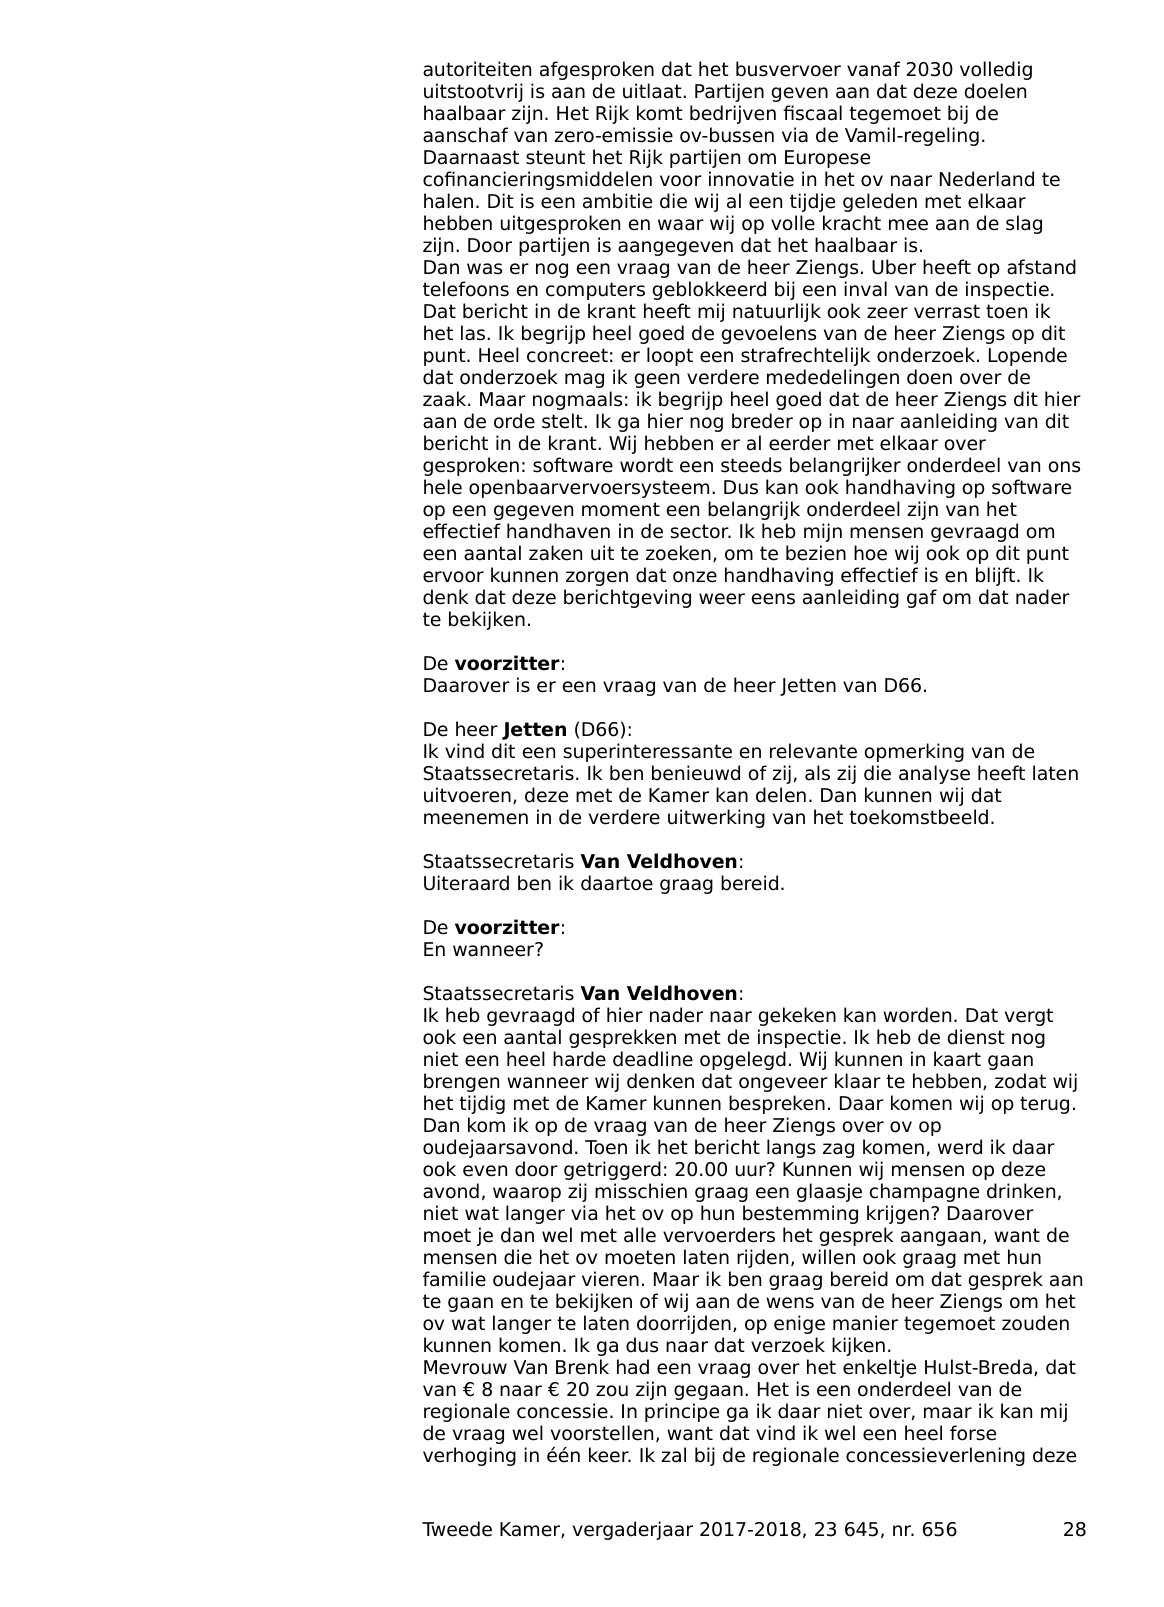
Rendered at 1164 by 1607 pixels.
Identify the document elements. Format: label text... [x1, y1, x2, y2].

text De voorzitter: [422, 917, 1087, 939]
text Ik vind dit een superinteressante en relevante opmerking van de Staatssecretaris. Ik ben benieuwd of zij, als zij die analyse heeft laten uitvoeren, deze met de Kamer kan delen. Dan kunnen wij dat meenemen in de verdere uitwerking van het toekomstbeeld. [422, 741, 1087, 829]
text Dan kom ik op de vraag van de heer Ziengs over ov op oudejaarsavond. Toen ik het bericht langs zag komen, werd ik daar ook even door getriggerd: 20.00 uur? Kunnen wij mensen op deze avond, waarop zij misschien graag een glaasje champagne drinken, niet wat langer via het ov op hun bestemming krijgen? Daarover moet je dan wel met alle vervoerders het gesprek aangaan, want de mensen die het ov moeten laten rijden, willen ook graag met hun familie oudejaar vieren. Maar ik ben graag bereid om dat gesprek aan te gaan en te bekijken of wij aan de wens van de heer Ziengs om het ov wat langer te laten doorrijden, op enige manier tegemoet zouden kunnen komen. Ik ga dus naar dat verzoek kijken. [422, 1115, 1087, 1357]
text Daarover is er een vraag van de heer Jetten van D66. [422, 675, 1087, 697]
text Ik heb gevraagd of hier nader naar gekeken kan worden. Dat vergt ook een aantal gesprekken met de inspectie. Ik heb de dienst nog niet een heel harde deadline opgelegd. Wij kunnen in kaart gaan brengen wanneer wij denken dat ongeveer klaar te hebben, zodat wij het tijdig met de Kamer kunnen bespreken. Daar komen wij op terug. [422, 1005, 1087, 1115]
text Staatssecretaris Van Veldhoven: [422, 851, 1087, 873]
text Staatssecretaris Van Veldhoven: [422, 983, 1087, 1005]
text De heer Jetten (D66): [422, 719, 1087, 741]
text Dan was er nog een vraag van de heer Ziengs. Uber heeft op afstand telefoons en computers geblokkeerd bij een inval van de inspectie. Dat bericht in de krant heeft mij natuurlijk ook zeer verrast toen ik het las. Ik begrijp heel goed de gevoelens van de heer Ziengs op dit punt. Heel concreet: er loopt een strafrechtelijk onderzoek. Lopende dat onderzoek mag ik geen verdere mededelingen doen over de zaak. Maar nogmaals: ik begrijp heel goed dat de heer Ziengs dit hier aan de orde stelt. Ik ga hier nog breder op in naar aanleiding van dit bericht in de krant. Wij hebben er al eerder met elkaar over gesproken: software wordt een steeds belangrijker onderdeel van ons hele openbaarvervoersysteem. Dus kan ook handhaving op software op een gegeven moment een belangrijk onderdeel zijn van het effectief handhaven in de sector. Ik heb mijn mensen gevraagd om een aantal zaken uit te zoeken, om te bezien hoe wij ook op dit punt ervoor kunnen zorgen dat onze handhaving effectief is en blijft. Ik denk dat deze berichtgeving weer eens aanleiding gaf om dat nader te bekijken. [422, 257, 1087, 631]
text autoriteiten afgesproken dat het busvervoer vanaf 2030 volledig uitstootvrij is aan de uitlaat. Partijen geven aan dat deze doelen haalbaar zijn. Het Rijk komt bedrijven fiscaal tegemoet bij de aanschaf van zero-emissie ov-bussen via de Vamil-regeling. Daarnaast steunt het Rijk partijen om Europese cofinancieringsmiddelen voor innovatie in het ov naar Nederland te halen. Dit is een ambitie die wij al een tijdje geleden met elkaar hebben uitgesproken en waar wij op volle kracht mee aan de slag zijn. Door partijen is aangegeven dat het haalbaar is. [422, 59, 1087, 257]
text En wanneer? [422, 939, 1087, 961]
text Mevrouw Van Brenk had een vraag over het enkeltje Hulst-Breda, dat van € 8 naar € 20 zou zijn gegaan. Het is een onderdeel van de regionale concessie. In principe ga ik daar niet over, maar ik kan mij de vraag wel voorstellen, want dat vind ik wel een heel forse verhoging in één keer. Ik zal bij de regionale concessieverlening deze [422, 1357, 1087, 1467]
text Uiteraard ben ik daartoe graag bereid. [422, 873, 1087, 895]
text De voorzitter: [422, 653, 1087, 675]
